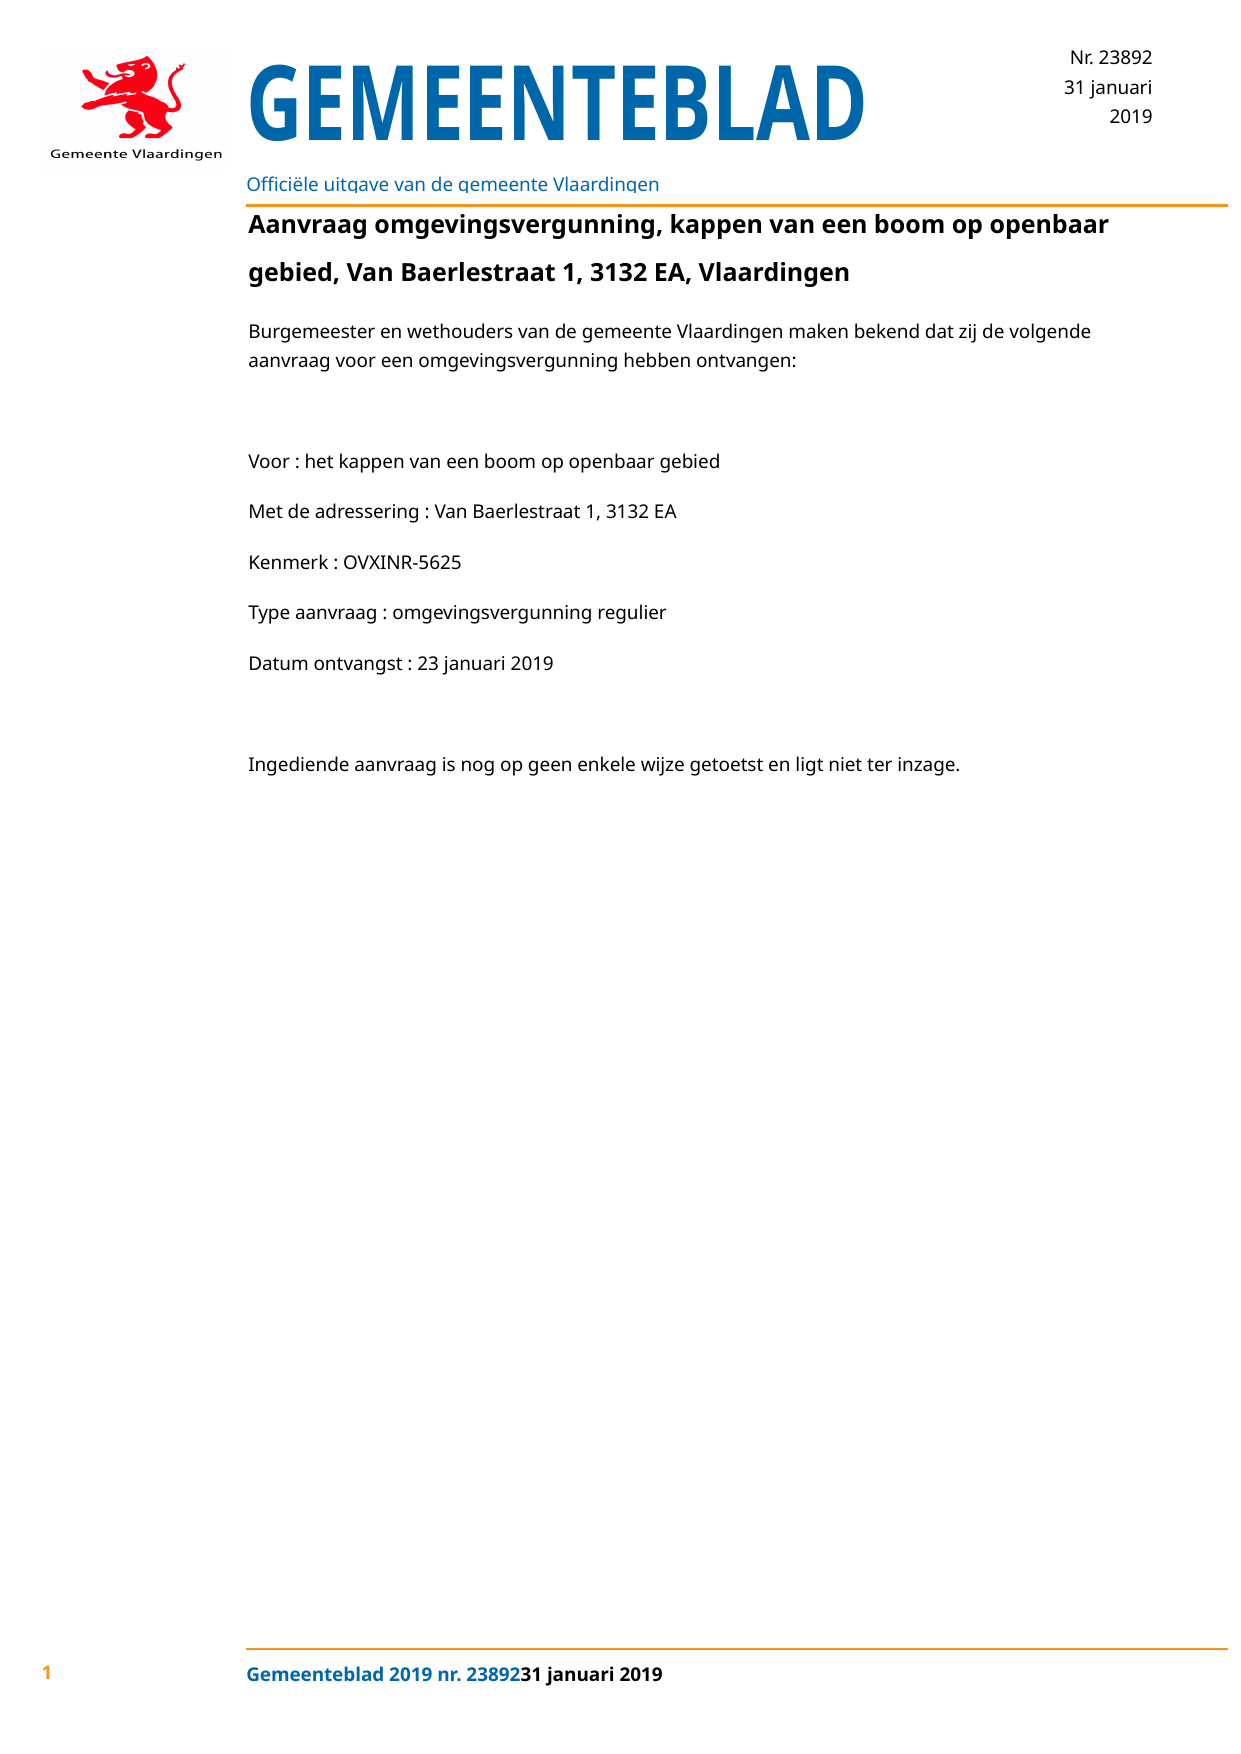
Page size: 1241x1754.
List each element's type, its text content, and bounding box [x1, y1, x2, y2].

text Kenmerk : OVXINR-5625 [248, 549, 1152, 575]
text Aanvraag omgevingsvergunning, kappen van een boom op openbaar gebied, Van Baerlestraat 1, 3132 EA, Vlaardingen [248, 207, 1152, 288]
text Ingediende aanvraag is nog op geen enkele wijze getoetst en ligt niet ter inzage. [248, 751, 1152, 777]
text Type aanvraag : omgevingsvergunning regulier [248, 599, 1152, 625]
text Voor : het kappen van een boom op openbaar gebied [248, 448, 1152, 474]
text Burgemeester en wethouders van de gemeente Vlaardingen maken bekend dat zij de volgende aanvraag voor een omgevingsvergunning hebben ontvangen: [248, 318, 1152, 373]
picture [41, 47, 231, 172]
text Met de adressering : Van Baerlestraat 1, 3132 EA [248, 499, 1152, 524]
text Datum ontvangst : 23 januari 2019 [248, 650, 1152, 676]
